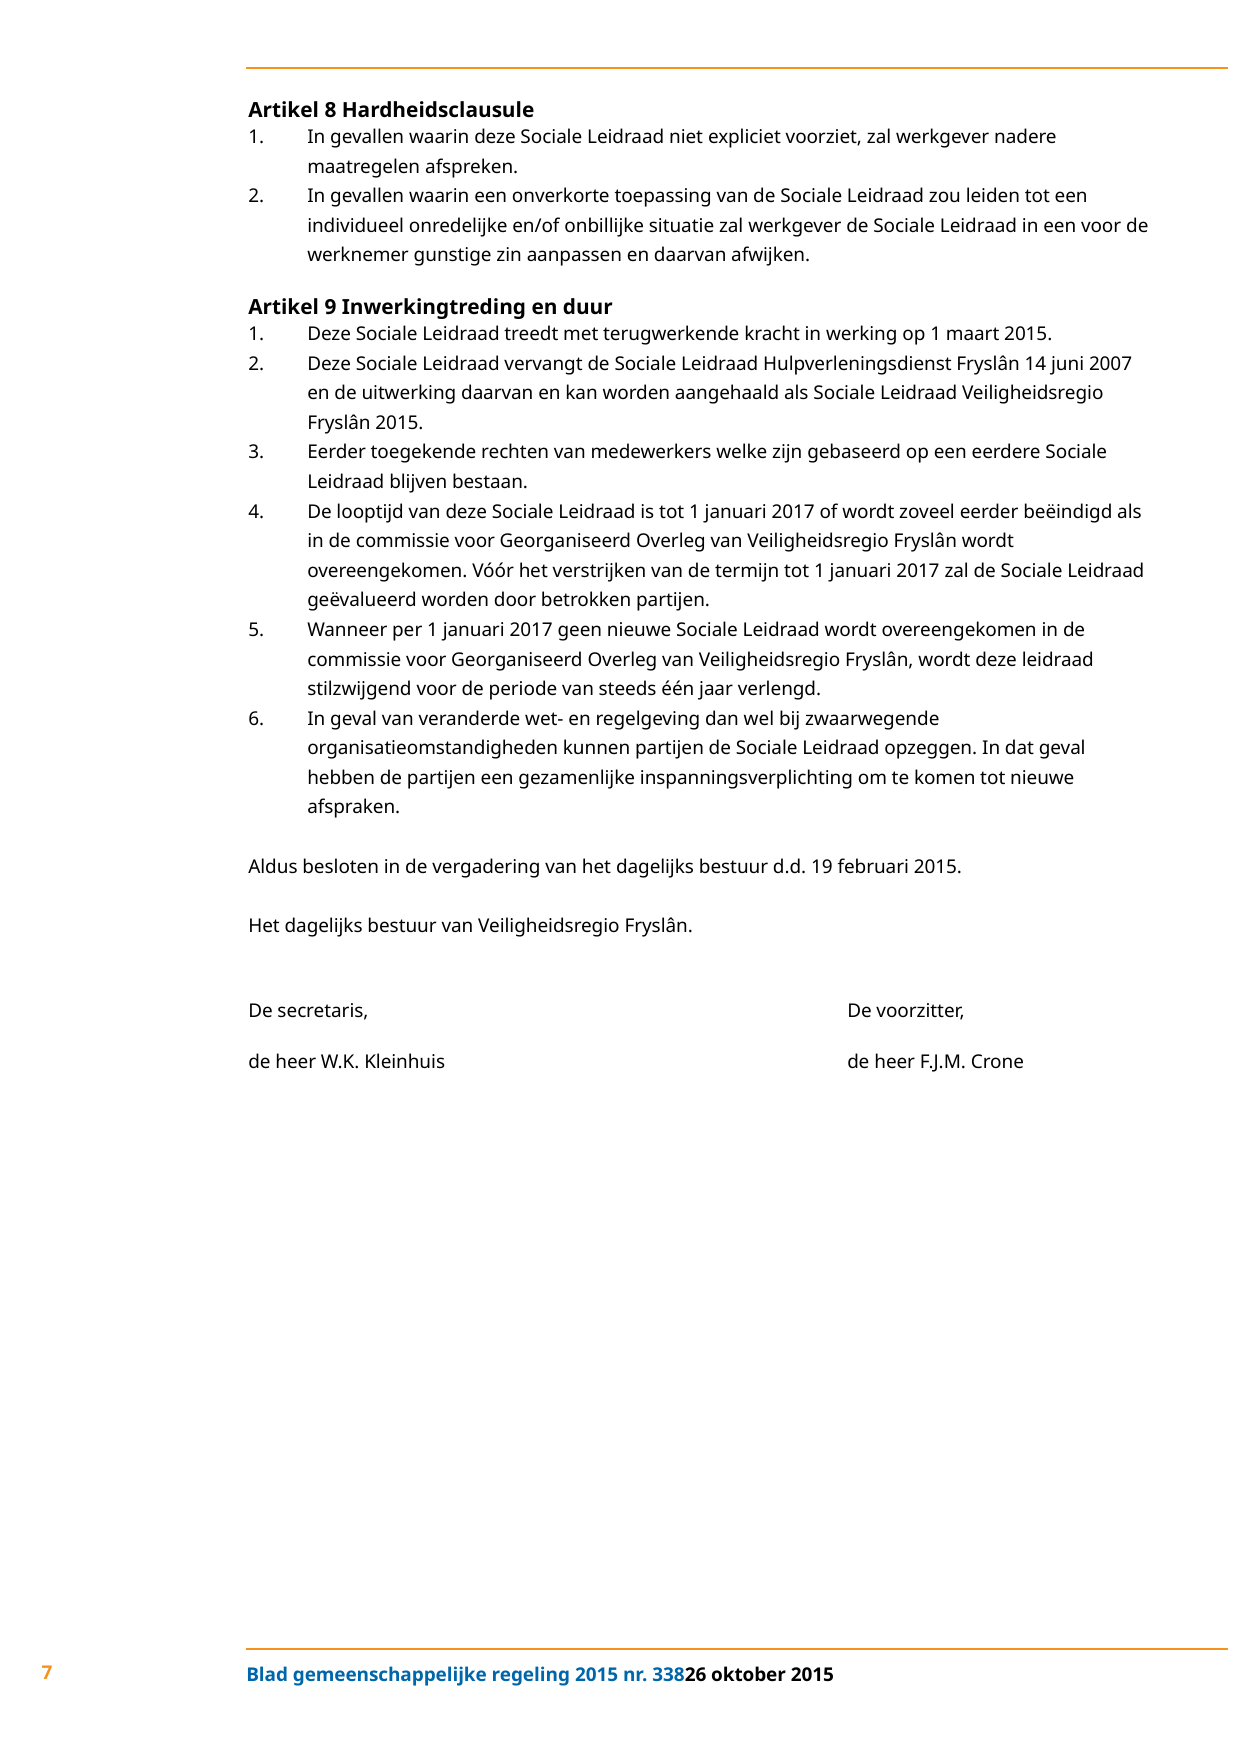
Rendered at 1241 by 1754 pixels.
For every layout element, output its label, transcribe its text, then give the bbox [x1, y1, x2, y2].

table_cell de heer W.K. Kleinhuis [248, 1049, 621, 1074]
picture [41, 47, 231, 172]
list Deze Sociale Leidraad vervangt de Sociale Leidraad Hulpverleningsdienst Fryslân 14 juni 2007 en de uitwerking daarvan en kan worden aangehaald als Sociale Leidraad Veiligheidsregio Fryslân 2015. [248, 350, 1152, 435]
list Eerder toegekende rechten van medewerkers welke zijn gebaseerd op een eerdere Sociale Leidraad blijven bestaan. [248, 439, 1152, 494]
text Artikel 9 Inwerkingtreding en duur [248, 292, 1152, 320]
list Wanneer per 1 januari 2017 geen nieuwe Sociale Leidraad wordt overeengekomen in de commissie voor Georganiseerd Overleg van Veiligheidsregio Fryslân, wordt deze leidraad stilzwijgend voor de periode van steeds één jaar verlengd. [248, 616, 1152, 701]
list De looptijd van deze Sociale Leidraad is tot 1 januari 2017 of wordt zoveel eerder beëindigd als in de commissie voor Georganiseerd Overleg van Veiligheidsregio Fryslân wordt overeengekomen. Vóór het verstrijken van de termijn tot 1 januari 2017 zal de Sociale Leidraad geëvalueerd worden door betrokken partijen. [248, 498, 1152, 612]
table_header De voorzitter, [847, 997, 1152, 1023]
table_cell de heer F.J.M. Crone [847, 1049, 1152, 1074]
table_header De secretaris, [248, 997, 621, 1023]
table_cell [248, 1023, 621, 1048]
list In gevallen waarin een onverkorte toepassing van de Sociale Leidraad zou leiden tot een individueel onredelijke en/of onbillijke situatie zal werkgever de Sociale Leidraad in een voor de werknemer gunstige zin aanpassen en daarvan afwijken. [248, 182, 1152, 267]
list In geval van veranderde wet- en regelgeving dan wel bij zwaarwegende organisatieomstandigheden kunnen partijen de Sociale Leidraad opzeggen. In dat geval hebben de partijen een gezamenlijke inspanningsverplichting om te komen tot nieuwe afspraken. [248, 705, 1152, 819]
text Het dagelijks bestuur van Veiligheidsregio Fryslân. [248, 912, 1152, 938]
table_cell [847, 1023, 1152, 1048]
list Deze Sociale Leidraad treedt met terugwerkende kracht in werking op 1 maart 2015. [248, 320, 1152, 346]
table_header [621, 997, 847, 1023]
text Artikel 8 Hardheidsclausule [248, 95, 1152, 123]
list In gevallen waarin deze Sociale Leidraad niet expliciet voorziet, zal werkgever nadere maatregelen afspreken. [248, 123, 1152, 178]
table_cell [621, 1049, 847, 1074]
table_cell [621, 1023, 847, 1048]
text Aldus besloten in de vergadering van het dagelijks bestuur d.d. 19 februari 2015. [248, 853, 1152, 879]
